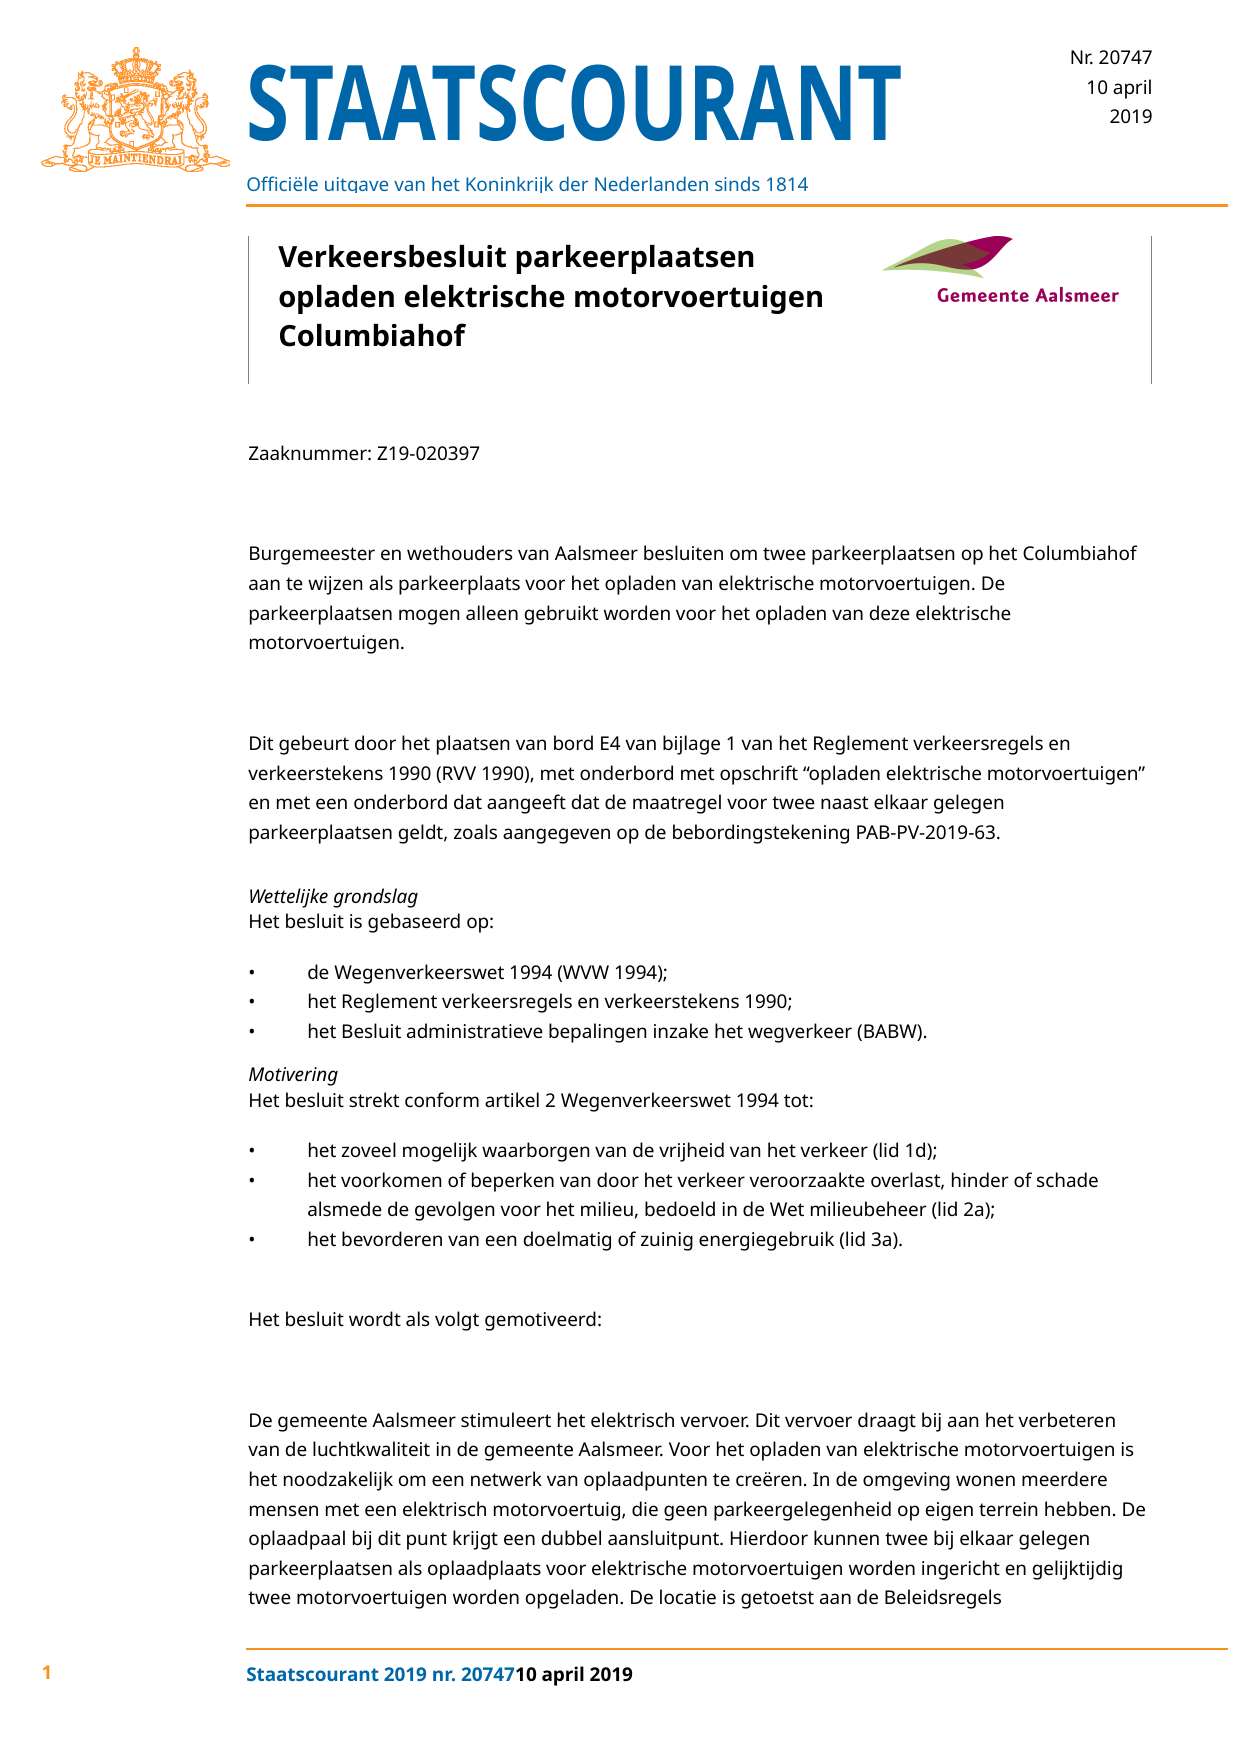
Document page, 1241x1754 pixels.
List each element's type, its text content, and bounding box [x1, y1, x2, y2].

list het Besluit administratieve bepalingen inzake het wegverkeer (BABW). [248, 1018, 1152, 1044]
text Het besluit is gebaseerd op: [248, 908, 1152, 934]
text De gemeente Aalsmeer stimuleert het elektrisch vervoer. Dit vervoer draagt bij aan het verbeteren van de luchtkwaliteit in de gemeente Aalsmeer. Voor het opladen van elektrische motorvoertuigen is het noodzakelijk om een netwerk van oplaadpunten te creëren. In de omgeving wonen meerdere mensen met een elektrisch motorvoertuig, die geen parkeergelegenheid op eigen terrein hebben. De oplaadpaal bij dit punt krijgt een dubbel aansluitpunt. Hierdoor kunnen twee bij elkaar gelegen parkeerplaatsen als oplaadplaats voor elektrische motorvoertuigen worden ingericht en gelijktijdig twee motorvoertuigen worden opgeladen. De locatie is getoetst aan de Beleidsregels [248, 1407, 1152, 1610]
text Zaaknummer: Z19-020397 [248, 440, 1152, 465]
list het bevorderen van een doelmatig of zuinig energiegebruik (lid 3a). [248, 1226, 1152, 1252]
text Dit gebeurt door het plaatsen van bord E4 van bijlage 1 van het Reglement verkeersregels en verkeerstekens 1990 (RVV 1990), met onderbord met opschrift “opladen elektrische motorvoertuigen” en met een onderbord dat aangeeft dat de maatregel voor twee naast elkaar gelegen parkeerplaatsen geldt, zoals aangegeven op de bebordingstekening PAB-PV-2019-63. [248, 730, 1152, 844]
list het voorkomen of beperken van door het verkeer veroorzaakte overlast, hinder of schade alsmede de gevolgen voor het milieu, bedoeld in de Wet milieubeheer (lid 2a); [248, 1167, 1152, 1222]
table_header Verkeersbesluit parkeerplaatsen opladen elektrische motorvoertuigen Columbiahof [249, 236, 850, 384]
list het zoveel mogelijk waarborgen van de vrijheid van het verkeer (lid 1d); [248, 1137, 1152, 1163]
picture [41, 47, 231, 172]
text Het besluit strekt conform artikel 2 Wegenverkeerswet 1994 tot: [248, 1087, 1152, 1113]
text Motivering [248, 1061, 1152, 1087]
text Wettelijke grondslag [248, 883, 1152, 908]
picture [882, 236, 1119, 302]
table_header [850, 236, 1151, 384]
text Burgemeester en wethouders van Aalsmeer besluiten om twee parkeerplaatsen op het Columbiahof aan te wijzen als parkeerplaats voor het opladen van elektrische motorvoertuigen. De parkeerplaatsen mogen alleen gebruikt worden voor het opladen van deze elektrische motorvoertuigen. [248, 541, 1152, 655]
list het Reglement verkeersregels en verkeerstekens 1990; [248, 988, 1152, 1014]
text Het besluit wordt als volgt gemotiveerd: [248, 1306, 1152, 1332]
list de Wegenverkeerswet 1994 (WVW 1994); [248, 959, 1152, 985]
